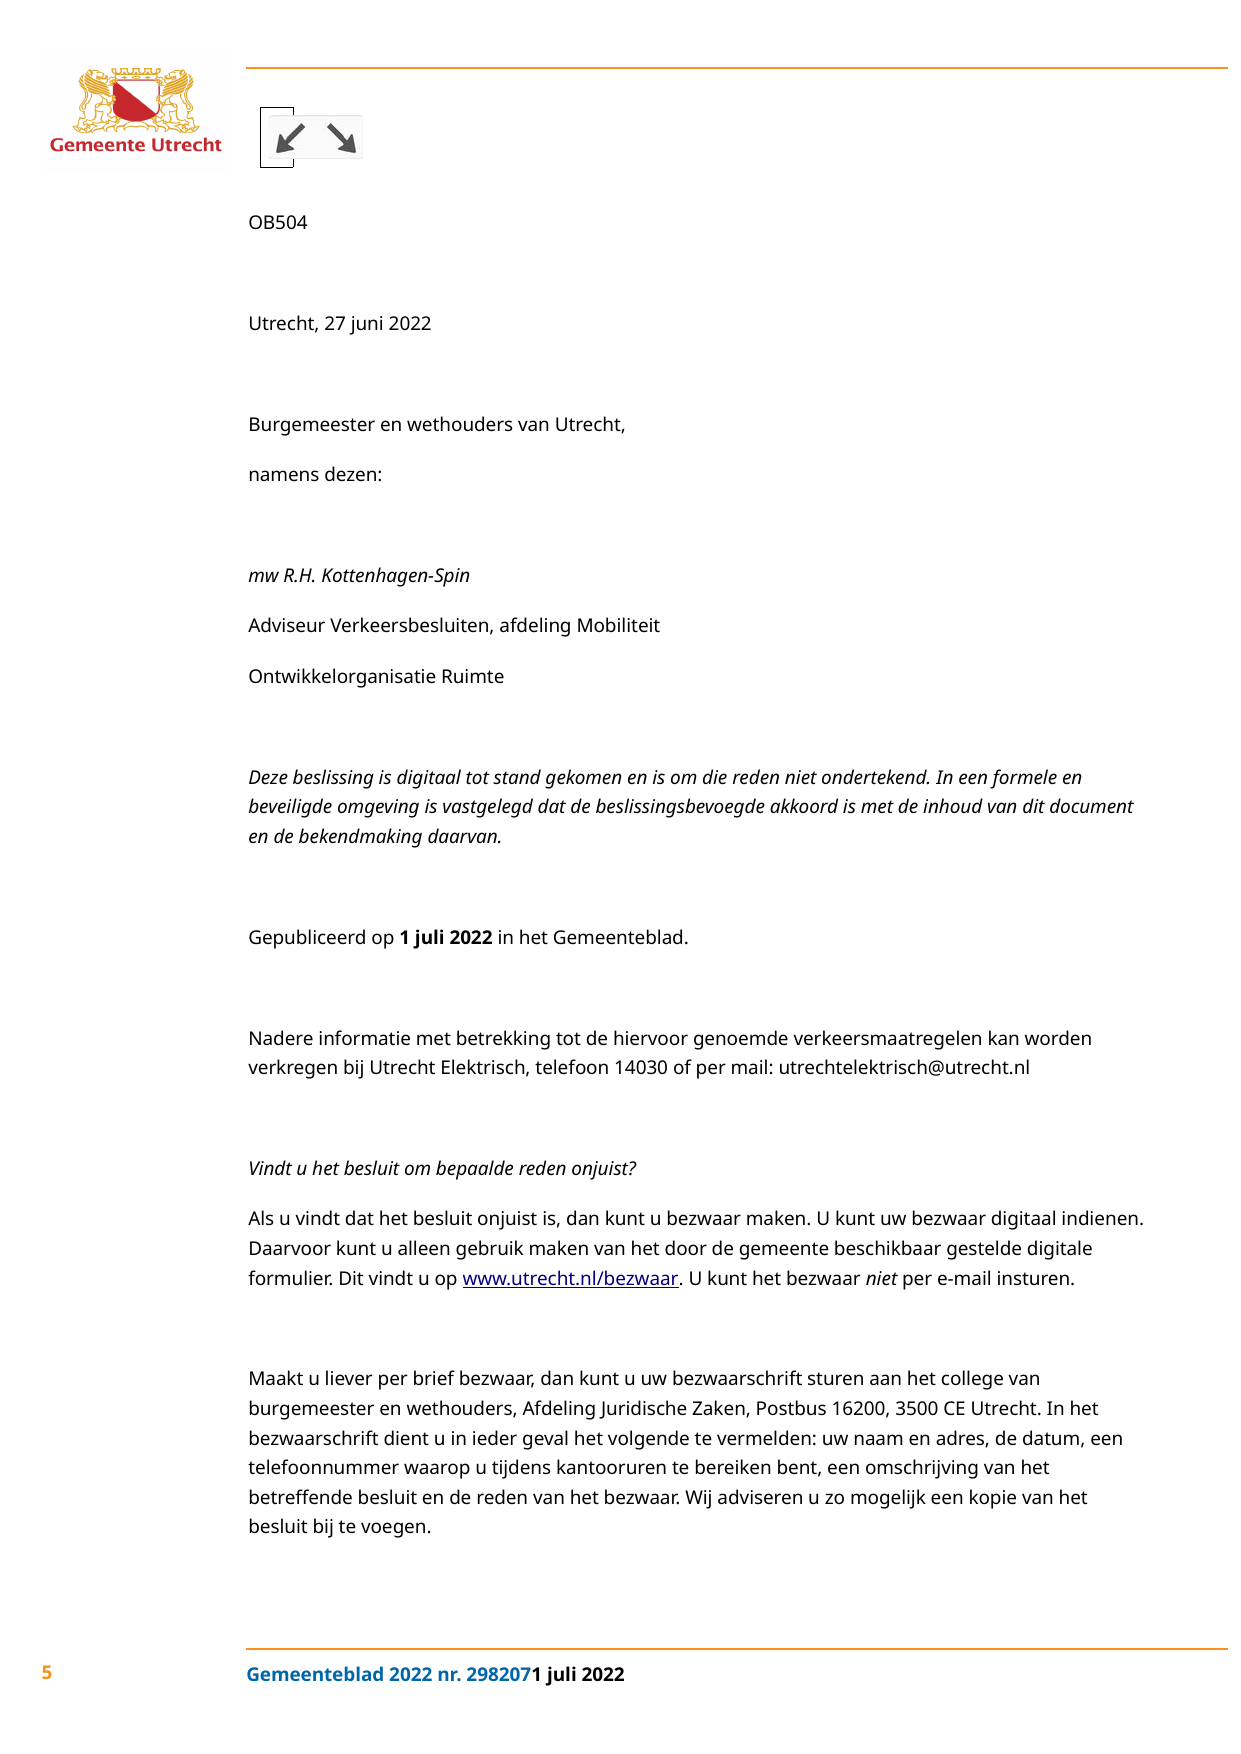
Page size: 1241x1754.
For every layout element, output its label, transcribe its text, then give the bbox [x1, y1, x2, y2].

text Deze beslissing is digitaal tot stand gekomen en is om die reden niet ondertekend. In een formele en beveiligde omgeving is vastgelegd dat de beslissingsbevoegde akkoord is met de inhoud van dit document en de bekendmaking daarvan. [248, 764, 1152, 849]
picture [268, 115, 363, 159]
text Gepubliceerd op 1 juli 2022 in het Gemeenteblad. [248, 924, 1152, 949]
text Burgemeester en wethouders van Utrecht, [248, 411, 1152, 437]
text OB504 [248, 209, 1152, 235]
text Vindt u het besluit om bepaalde reden onjuist? [248, 1155, 1152, 1181]
text namens dezen: [248, 461, 1152, 487]
text Als u vindt dat het besluit onjuist is, dan kunt u bezwaar maken. U kunt uw bezwaar digitaal indienen. Daarvoor kunt u alleen gebruik maken van het door de gemeente beschikbaar gestelde digitale formulier. Dit vindt u op www.utrecht.nl/bezwaar. U kunt het bezwaar niet per e-mail insturen. [248, 1206, 1152, 1290]
text Ontwikkelorganisatie Ruimte [248, 663, 1152, 689]
text Nadere informatie met betrekking tot de hiervoor genoemde verkeersmaatregelen kan worden verkregen bij Utrecht Elektrisch, telefoon 14030 of per mail: utrechtelektrisch@utrecht.nl [248, 1025, 1152, 1080]
text mw R.H. Kottenhagen-Spin [248, 562, 1152, 588]
text Adviseur Verkeersbesluiten, afdeling Mobiliteit [248, 613, 1152, 638]
picture [41, 47, 231, 172]
text Maakt u liever per brief bezwaar, dan kunt u uw bezwaarschrift sturen aan het college van burgemeester en wethouders, Afdeling Juridische Zaken, Postbus 16200, 3500 CE Utrecht. In het bezwaarschrift dient u in ieder geval het volgende te vermelden: uw naam en adres, de datum, een telefoonnummer waarop u tijdens kantooruren te bereiken bent, een omschrijving van het betreffende besluit en de reden van het bezwaar. Wij adviseren u zo mogelijk een kopie van het besluit bij te voegen. [248, 1366, 1152, 1539]
text Utrecht, 27 juni 2022 [248, 310, 1152, 336]
